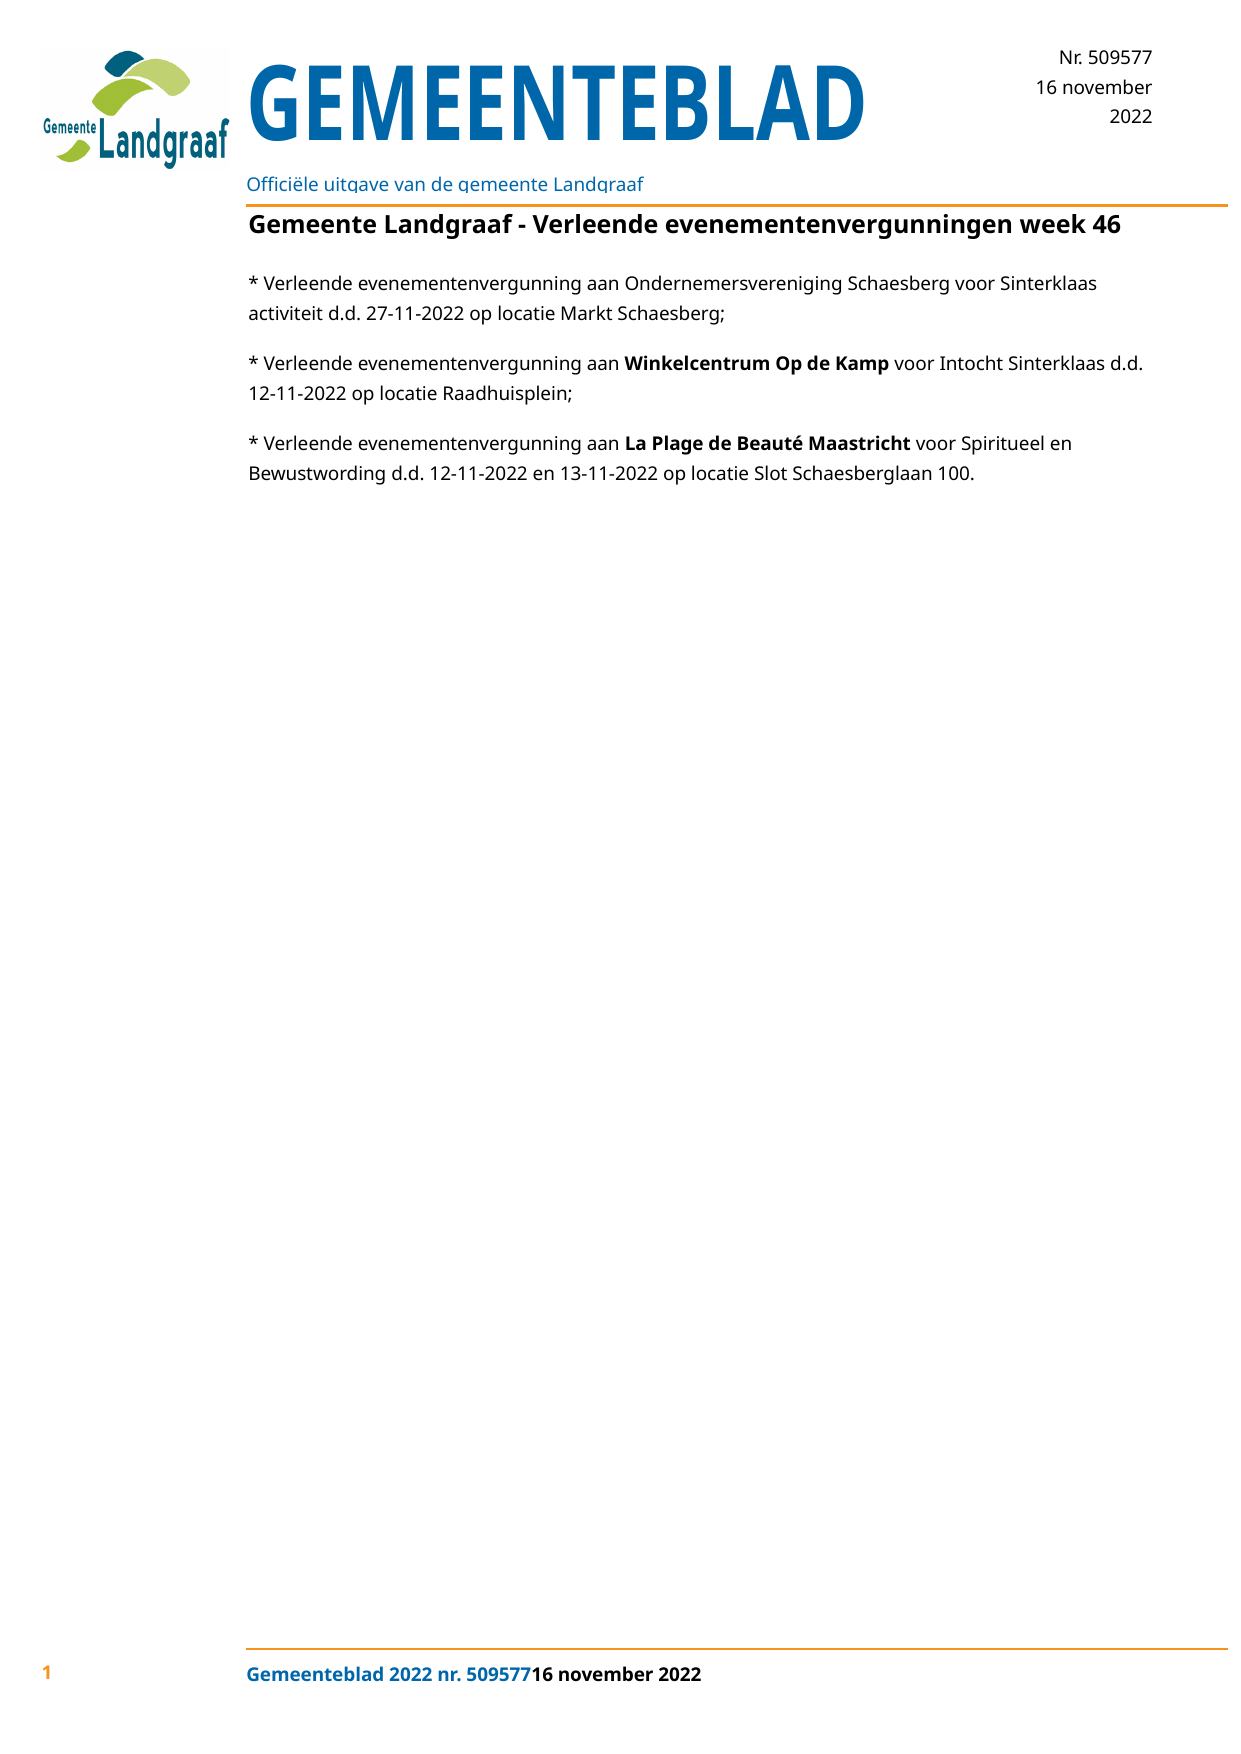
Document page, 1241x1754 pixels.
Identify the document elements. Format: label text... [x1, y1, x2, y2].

text Gemeente Landgraaf - Verleende evenementenvergunningen week 46 [248, 207, 1152, 241]
picture [41, 47, 231, 172]
text * Verleende evenementenvergunning aan La Plage de Beauté Maastricht voor Spiritueel en Bewustwording d.d. 12-11-2022 en 13-11-2022 op locatie Slot Schaesberglaan 100. [248, 430, 1152, 486]
text * Verleende evenementenvergunning aan Ondernemersvereniging Schaesberg voor Sinterklaas activiteit d.d. 27-11-2022 op locatie Markt Schaesberg; [248, 270, 1152, 326]
text * Verleende evenementenvergunning aan Winkelcentrum Op de Kamp voor Intocht Sinterklaas d.d. 12-11-2022 op locatie Raadhuisplein; [248, 350, 1152, 406]
